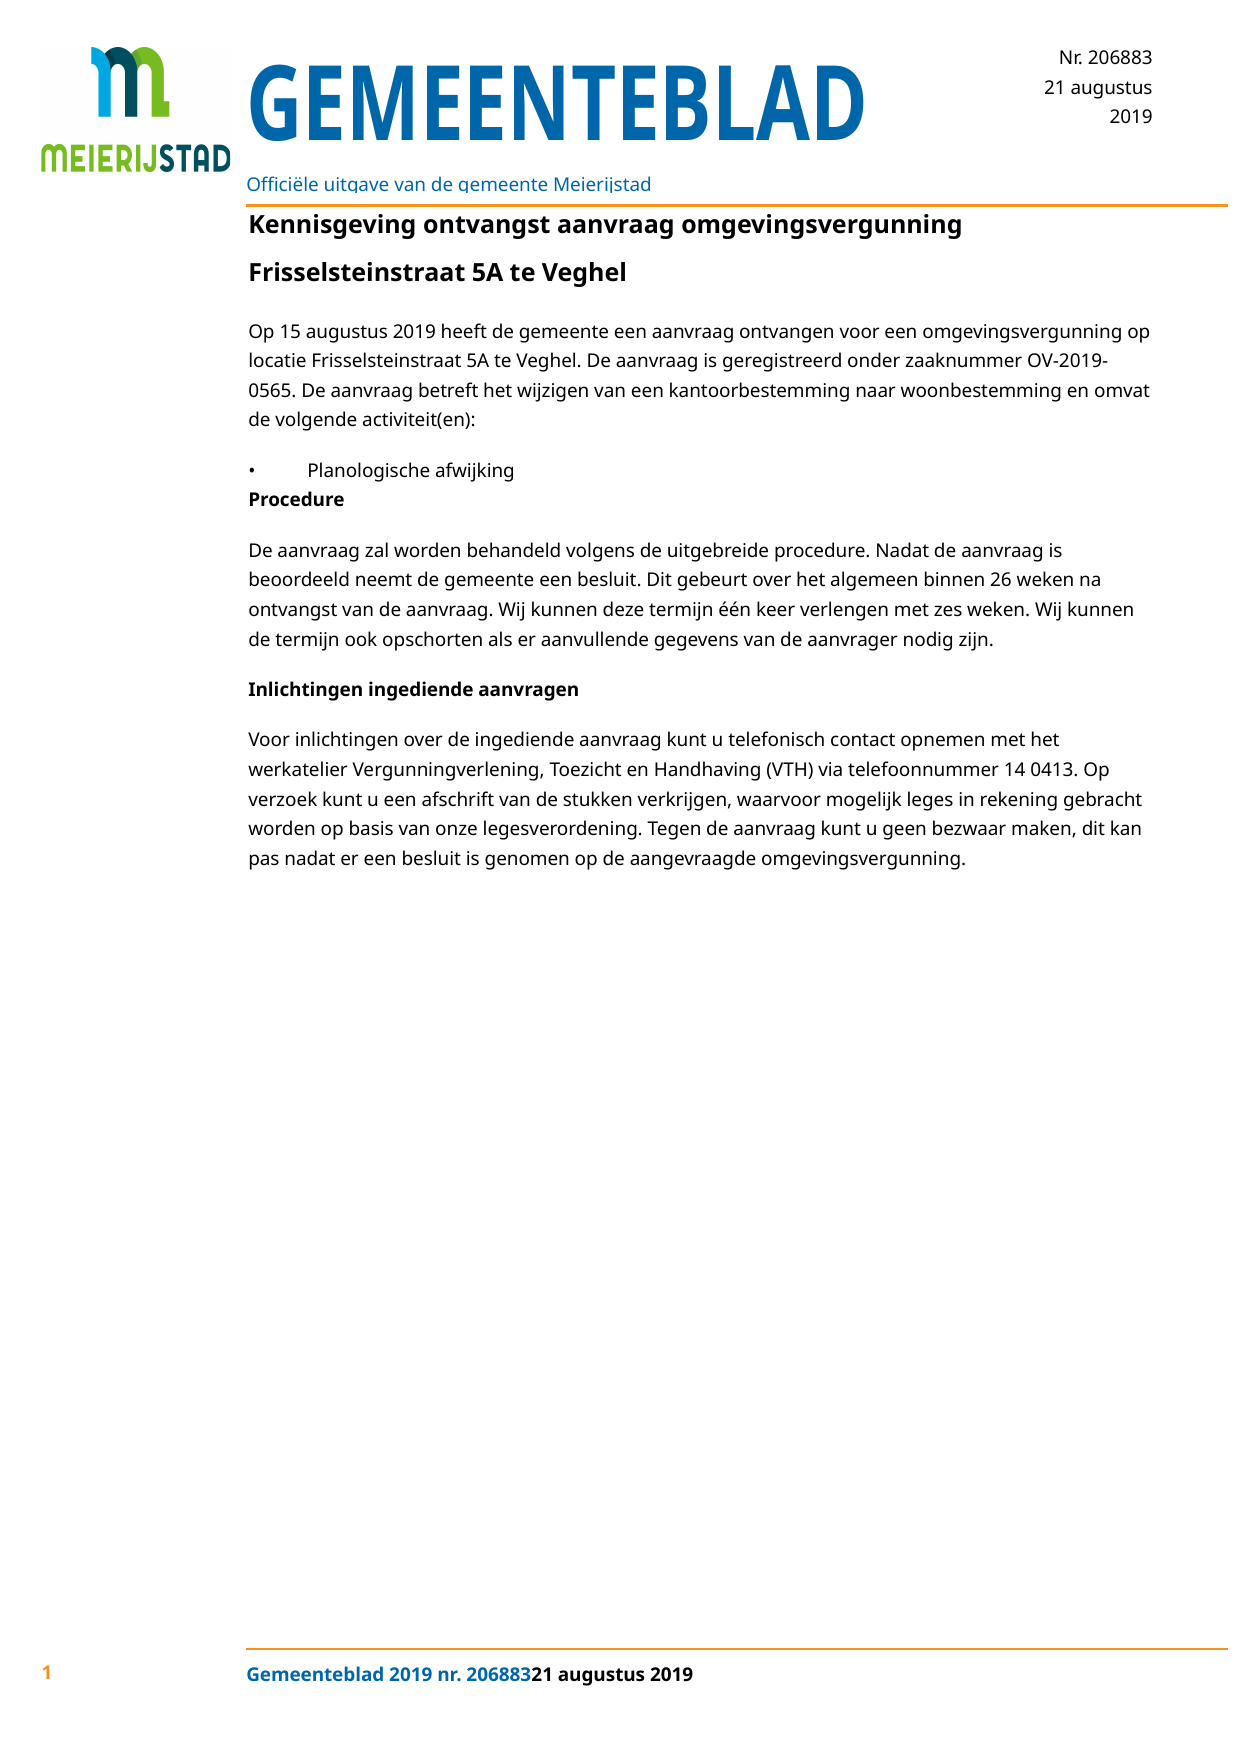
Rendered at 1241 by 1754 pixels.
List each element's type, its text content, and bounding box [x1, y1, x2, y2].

picture [41, 47, 231, 172]
text Kennisgeving ontvangst aanvraag omgevingsvergunning Frisselsteinstraat 5A te Veghel [248, 207, 1152, 288]
list Planologische afwijking [248, 457, 1152, 483]
text Inlichtingen ingediende aanvragen [248, 676, 1152, 702]
text De aanvraag zal worden behandeld volgens de uitgebreide procedure. Nadat de aanvraag is beoordeeld neemt de gemeente een besluit. Dit gebeurt over het algemeen binnen 26 weken na ontvangst van de aanvraag. Wij kunnen deze termijn één keer verlengen met zes weken. Wij kunnen de termijn ook opschorten als er aanvullende gegevens van de aanvrager nodig zijn. [248, 537, 1152, 652]
text Procedure [248, 487, 1152, 512]
text Voor inlichtingen over de ingediende aanvraag kunt u telefonisch contact opnemen met het werkatelier Vergunningverlening, Toezicht en Handhaving (VTH) via telefoonnummer 14 0413. Op verzoek kunt u een afschrift van de stukken verkrijgen, waarvoor mogelijk leges in rekening gebracht worden op basis van onze legesverordening. Tegen de aanvraag kunt u geen bezwaar maken, dit kan pas nadat er een besluit is genomen op de aangevraagde omgevingsvergunning. [248, 727, 1152, 871]
text Op 15 augustus 2019 heeft de gemeente een aanvraag ontvangen voor een omgevingsvergunning op locatie Frisselsteinstraat 5A te Veghel. De aanvraag is geregistreerd onder zaaknummer OV-2019-0565. De aanvraag betreft het wijzigen van een kantoorbestemming naar woonbestemming en omvat de volgende activiteit(en): [248, 318, 1152, 432]
